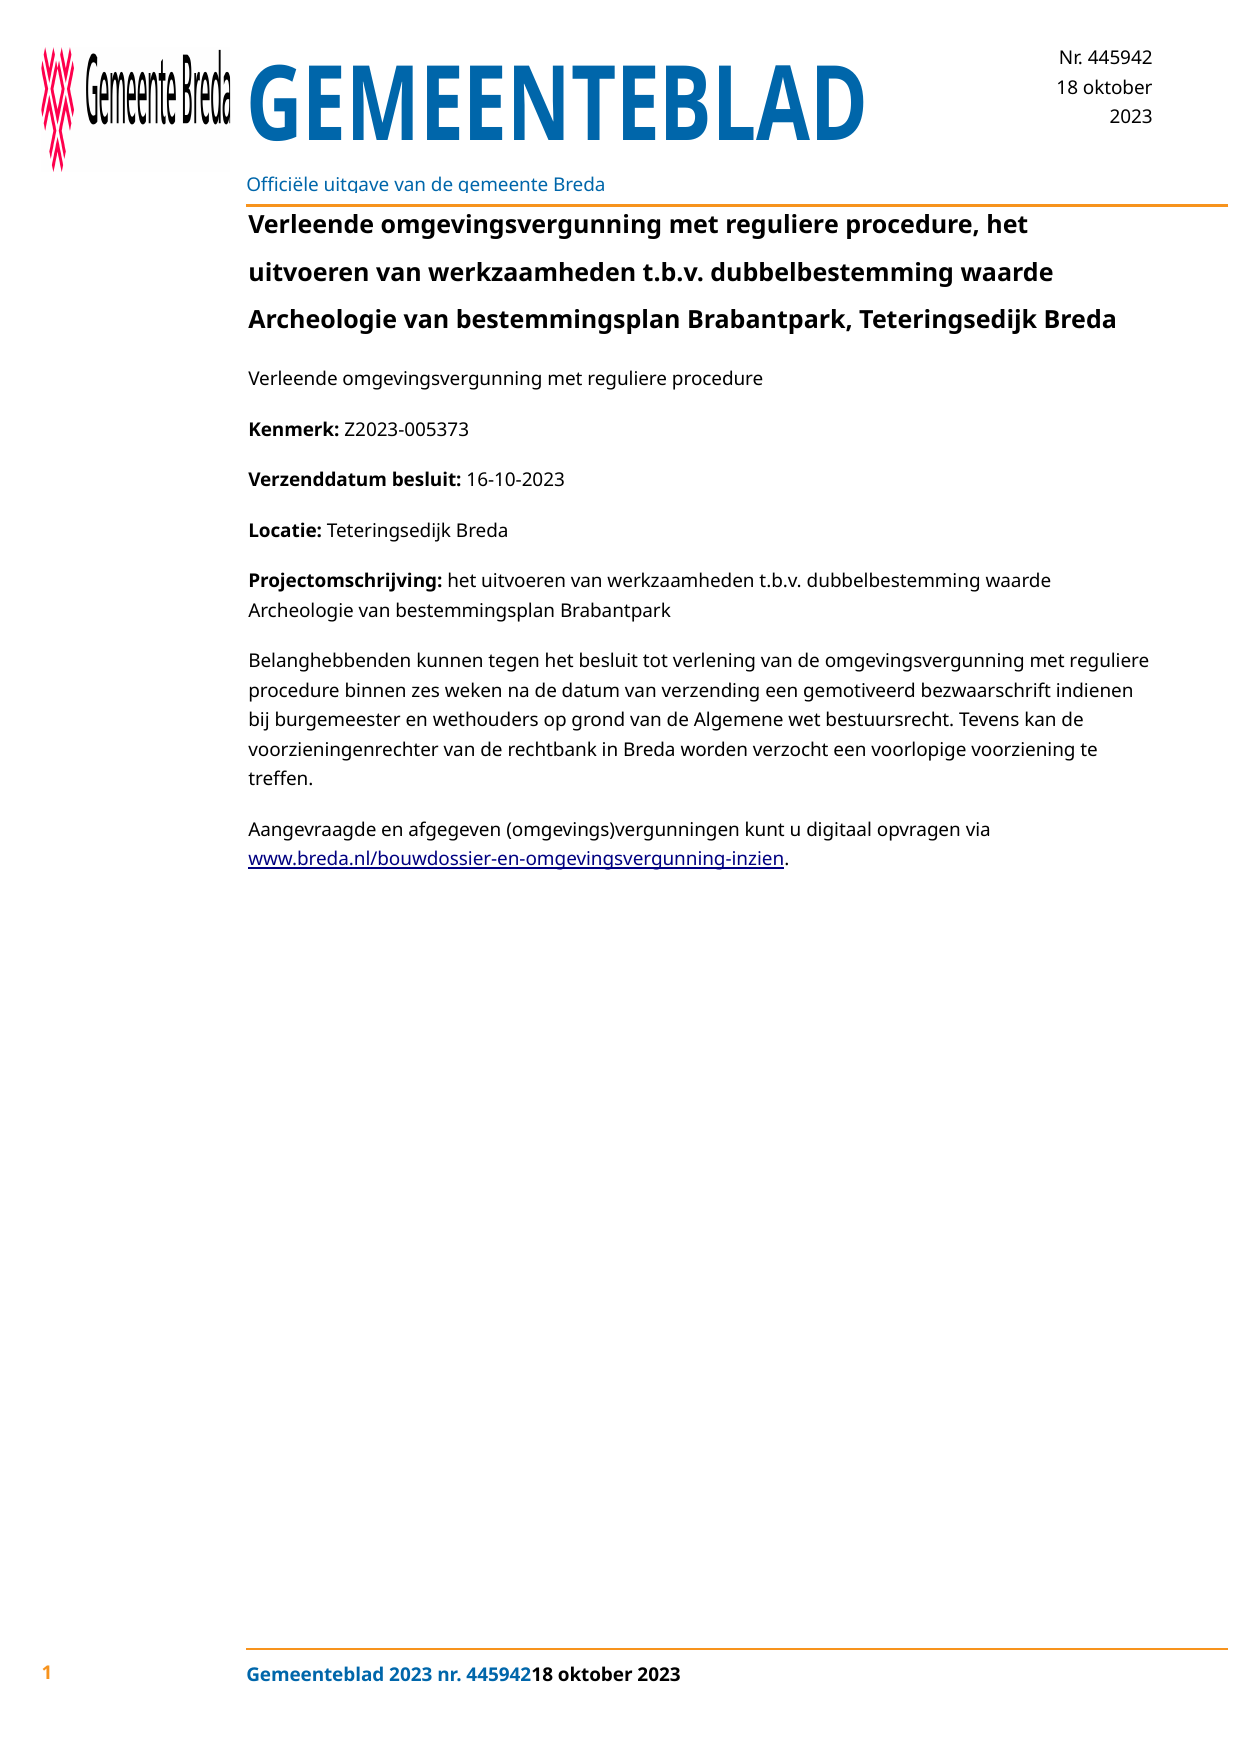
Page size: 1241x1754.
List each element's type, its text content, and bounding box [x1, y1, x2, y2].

text Kenmerk: Z2023-005373 [248, 416, 1152, 442]
text Belanghebbenden kunnen tegen het besluit tot verlening van de omgevingsvergunning met reguliere procedure binnen zes weken na de datum van verzending een gemotiveerd bezwaarschrift indienen bij burgemeester en wethouders op grond van de Algemene wet bestuursrecht. Tevens kan de voorzieningenrechter van de rechtbank in Breda worden verzocht een voorlopige voorziening te treffen. [248, 647, 1152, 791]
text Aangevraagde en afgegeven (omgevings)vergunningen kunt u digitaal opvragen via www.breda.nl/bouwdossier-en-omgevingsvergunning-inzien. [248, 816, 1152, 871]
picture [41, 47, 231, 172]
text Locatie: Teteringsedijk Breda [248, 517, 1152, 542]
text Verzenddatum besluit: 16-10-2023 [248, 466, 1152, 492]
text Verleende omgevingsvergunning met reguliere procedure [248, 366, 1152, 391]
text Verleende omgevingsvergunning met reguliere procedure, het uitvoeren van werkzaamheden t.b.v. dubbelbestemming waarde Archeologie van bestemmingsplan Brabantpark, Teteringsedijk Breda [248, 207, 1152, 336]
text Projectomschrijving: het uitvoeren van werkzaamheden t.b.v. dubbelbestemming waarde Archeologie van bestemmingsplan Brabantpark [248, 567, 1152, 622]
